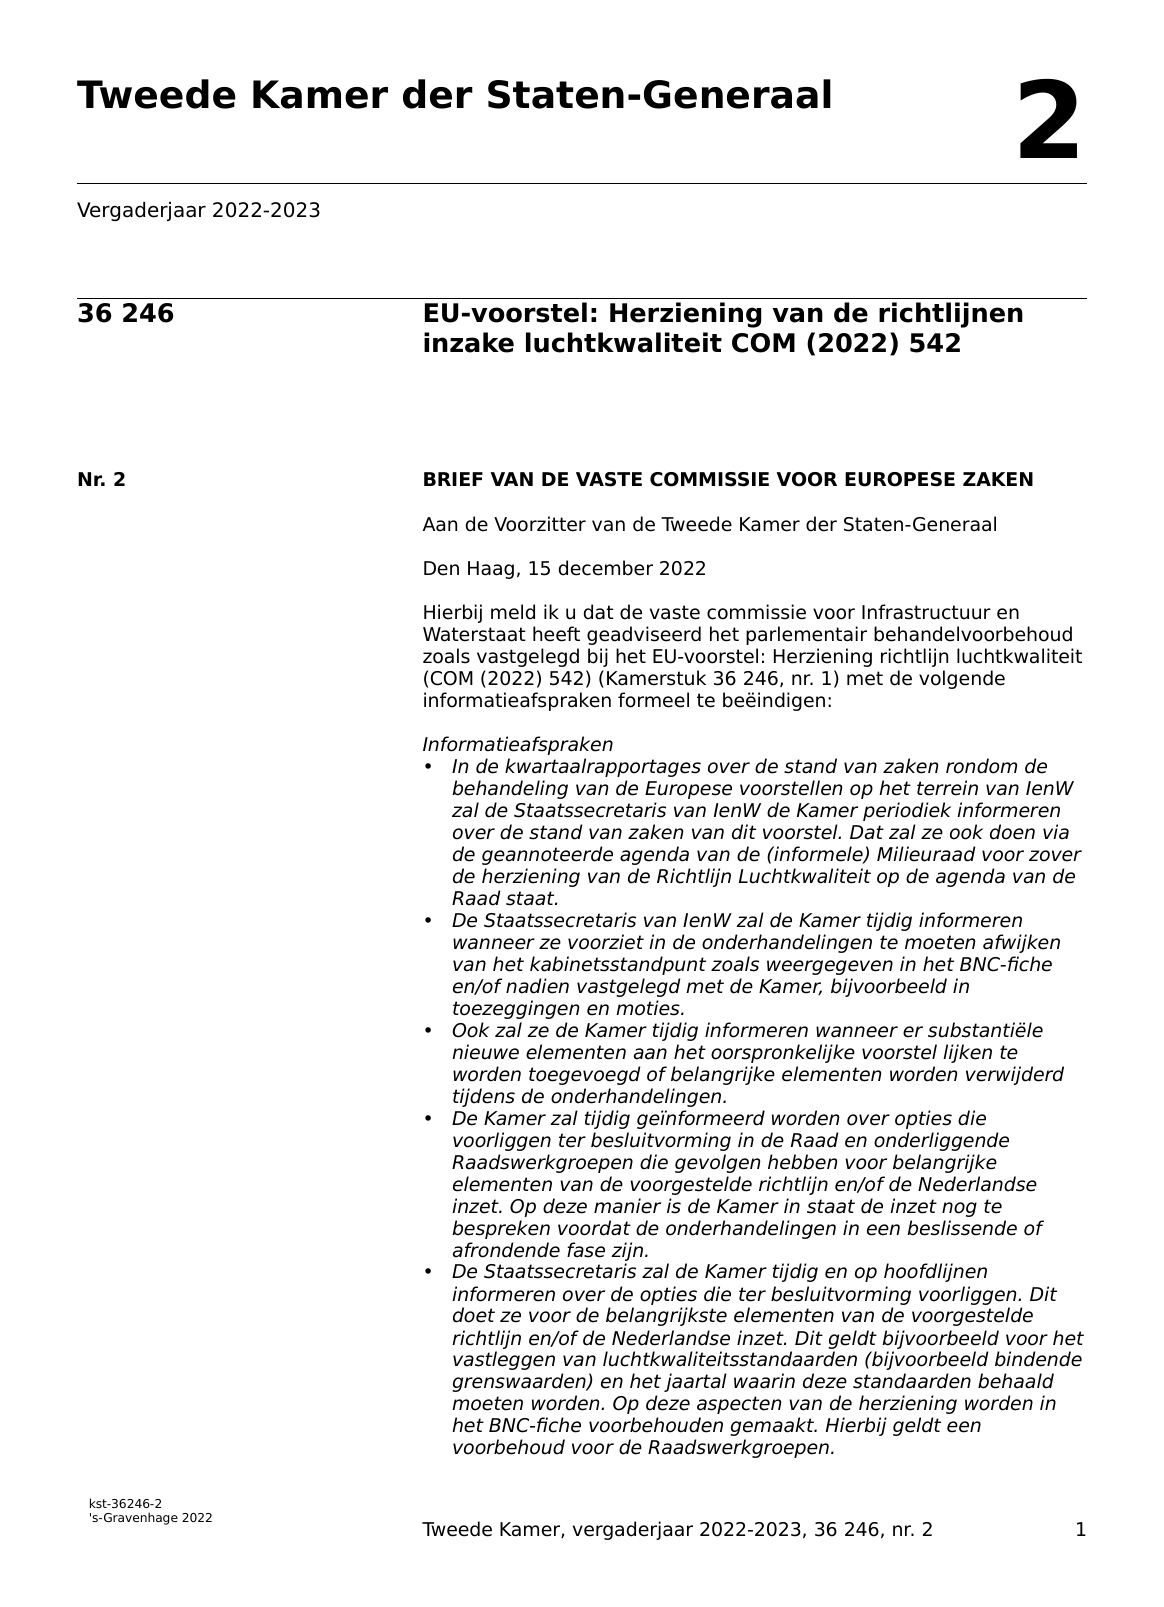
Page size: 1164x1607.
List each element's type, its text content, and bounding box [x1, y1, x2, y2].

text Hierbij meld ik u dat de vaste commissie voor Infrastructuur en Waterstaat heeft geadviseerd het parlementair behandelvoorbehoud zoals vastgelegd bij het EU-voorstel: Herziening richtlijn luchtkwaliteit (COM (2022) 542) (Kamerstuk 36 246, nr. 1) met de volgende informatieafspraken formeel te beëindigen: [422, 602, 1087, 712]
table_header Tweede Kamer der Staten-Generaal [77, 59, 886, 183]
text • De Staatssecretaris van IenW zal de Kamer tijdig informeren wanneer ze voorziet in de onderhandelingen te moeten afwijken van het kabinetsstandpunt zoals weergegeven in het BNC-fiche en/of nadien vastgelegd met de Kamer, bijvoorbeeld in toezeggingen en moties. [422, 910, 1087, 1020]
text Aan de Voorzitter van de Tweede Kamer der Staten-Generaal [422, 513, 1087, 536]
text Den Haag, 15 december 2022 [422, 558, 1087, 580]
text • Ook zal ze de Kamer tijdig informeren wanneer er substantiële nieuwe elementen aan het oorspronkelijke voorstel lijken te worden toegevoegd of belangrijke elementen worden verwijderd tijdens de onderhandelingen. [422, 1020, 1087, 1108]
subtitle Informatieafspraken [422, 734, 1087, 756]
text • De Kamer zal tijdig geïnformeerd worden over opties die voorliggen ter besluitvorming in de Raad en onderliggende Raadswerkgroepen die gevolgen hebben voor belangrijke elementen van de voorgestelde richtlijn en/of de Nederlandse inzet. Op deze manier is de Kamer in staat de inzet nog te bespreken voordat de onderhandelingen in een beslissende of afrondende fase zijn. [422, 1108, 1087, 1261]
text • De Staatssecretaris zal de Kamer tijdig en op hoofdlijnen informeren over de opties die ter besluitvorming voorliggen. Dit doet ze voor de belangrijkste elementen van de voorgestelde richtlijn en/of de Nederlandse inzet. Dit geldt bijvoorbeeld voor het vastleggen van luchtkwaliteitsstandaarden (bijvoorbeeld bindende grenswaarden) en het jaartal waarin deze standaarden behaald moeten worden. Op deze aspecten van de herziening worden in het BNC-fiche voorbehouden gemaakt. Hierbij geldt een voorbehoud voor de Raadswerkgroepen. [422, 1261, 1087, 1459]
table_cell Vergaderjaar 2022-2023 [77, 184, 1087, 298]
table_header 2 [886, 59, 1087, 183]
text kst-36246-2 [88, 1497, 323, 1511]
text • In de kwartaalrapportages over de stand van zaken rondom de behandeling van de Europese voorstellen op het terrein van IenW zal de Staatssecretaris van IenW de Kamer periodiek informeren over de stand van zaken van dit voorstel. Dat zal ze ook doen via de geannoteerde agenda van de (informele) Milieuraad voor zover de herziening van de Richtlijn Luchtkwaliteit op de agenda van de Raad staat. [422, 756, 1087, 910]
subtitle Nr. 2 BRIEF VAN DE VASTE COMMISSIE VOOR EUROPESE ZAKEN [77, 469, 1087, 491]
text 's-Gravenhage 2022 [88, 1511, 323, 1525]
subtitle 36 246 EU-voorstel: Herziening van de richtlijnen inzake luchtkwaliteit COM (2022) 542 [77, 299, 1087, 358]
